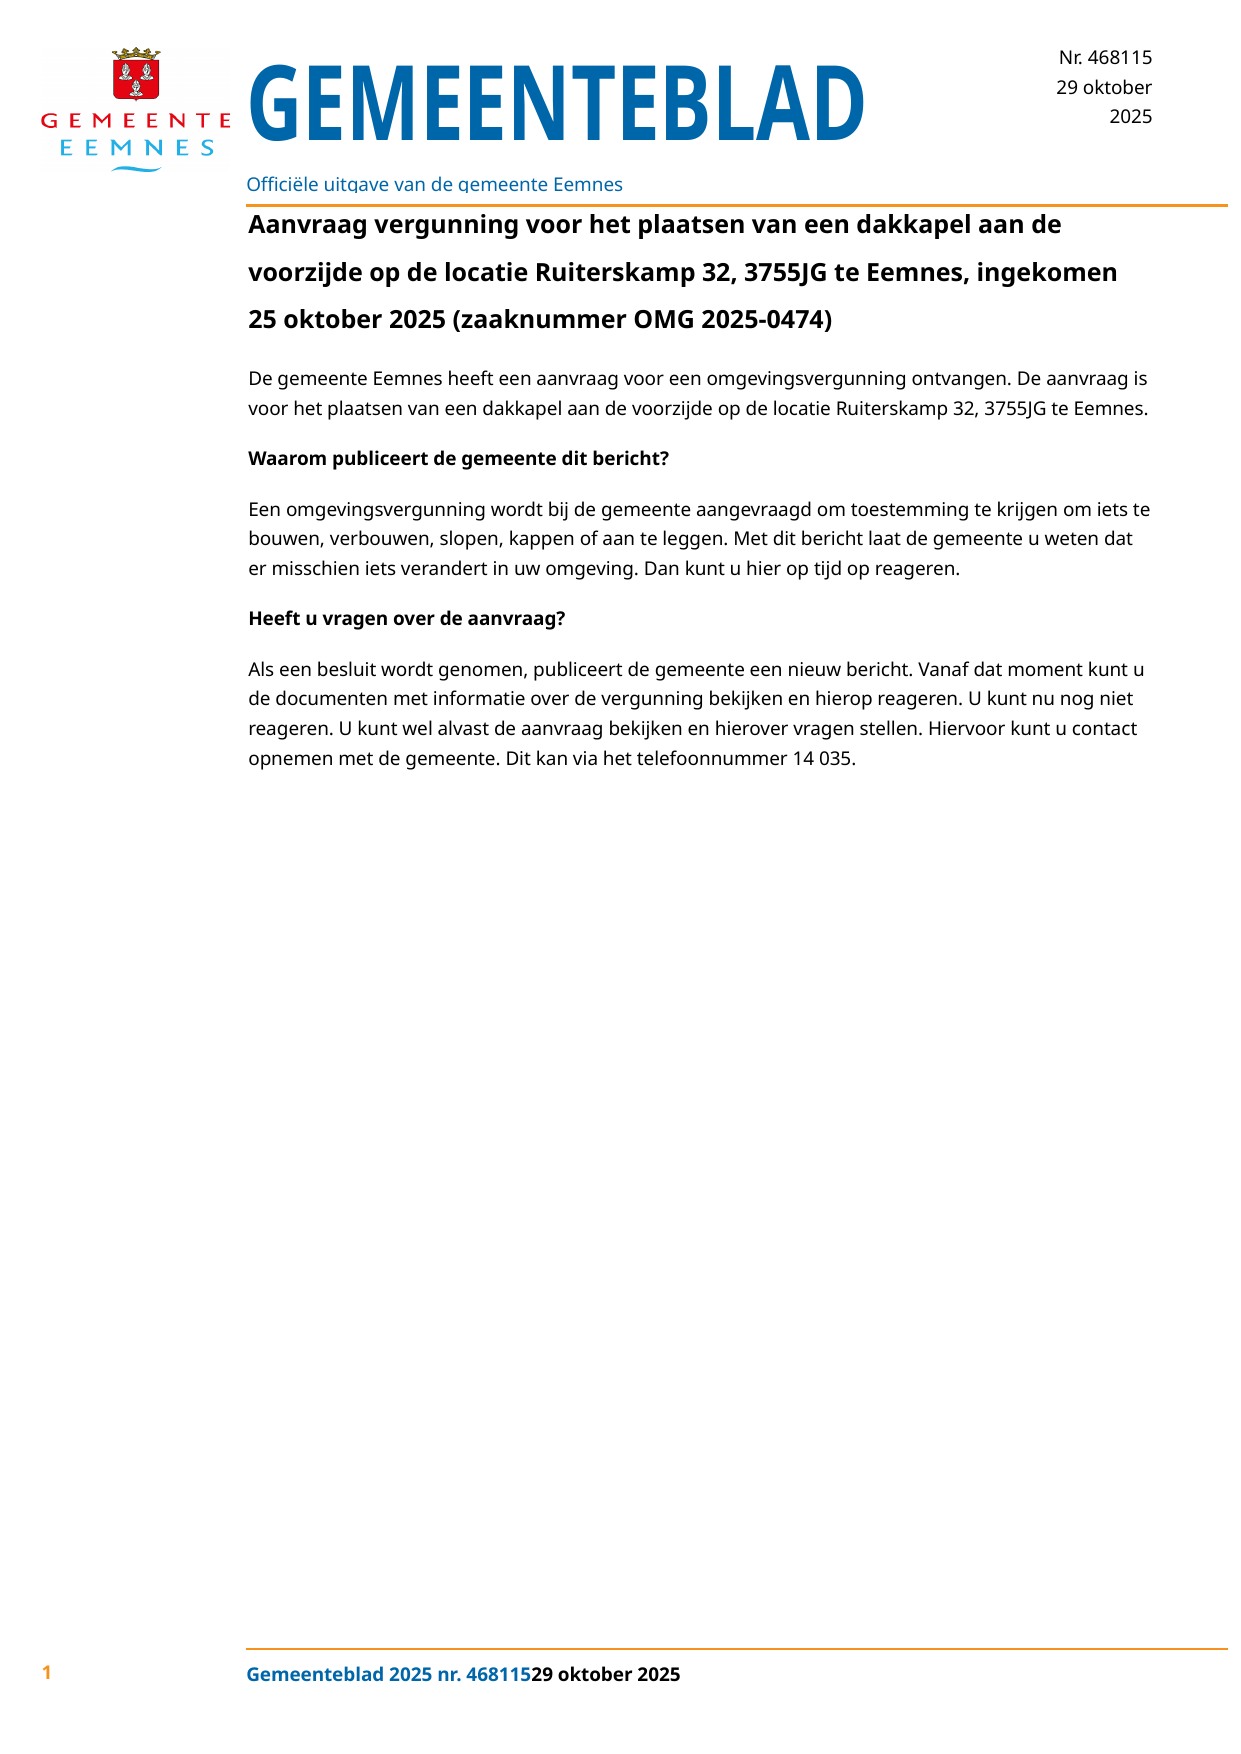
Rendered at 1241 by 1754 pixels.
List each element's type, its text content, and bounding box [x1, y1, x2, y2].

text Een omgevingsvergunning wordt bij de gemeente aangevraagd om toestemming te krijgen om iets te bouwen, verbouwen, slopen, kappen of aan te leggen. Met dit bericht laat de gemeente u weten dat er misschien iets verandert in uw omgeving. Dan kunt u hier op tijd op reageren. [248, 496, 1152, 581]
picture [41, 47, 231, 172]
text Aanvraag vergunning voor het plaatsen van een dakkapel aan de voorzijde op de locatie Ruiterskamp 32, 3755JG te Eemnes, ingekomen 25 oktober 2025 (zaaknummer OMG 2025-0474) [248, 207, 1152, 336]
text De gemeente Eemnes heeft een aanvraag voor een omgevingsvergunning ontvangen. De aanvraag is voor het plaatsen van een dakkapel aan de voorzijde op de locatie Ruiterskamp 32, 3755JG te Eemnes. [248, 366, 1152, 421]
text Heeft u vragen over de aanvraag? [248, 606, 1152, 631]
text Waarom publiceert de gemeente dit bericht? [248, 446, 1152, 471]
text Als een besluit wordt genomen, publiceert de gemeente een nieuw bericht. Vanaf dat moment kunt u de documenten met informatie over de vergunning bekijken en hierop reageren. U kunt nu nog niet reageren. U kunt wel alvast de aanvraag bekijken en hierover vragen stellen. Hiervoor kunt u contact opnemen met de gemeente. Dit kan via het telefoonnummer 14 035. [248, 656, 1152, 770]
